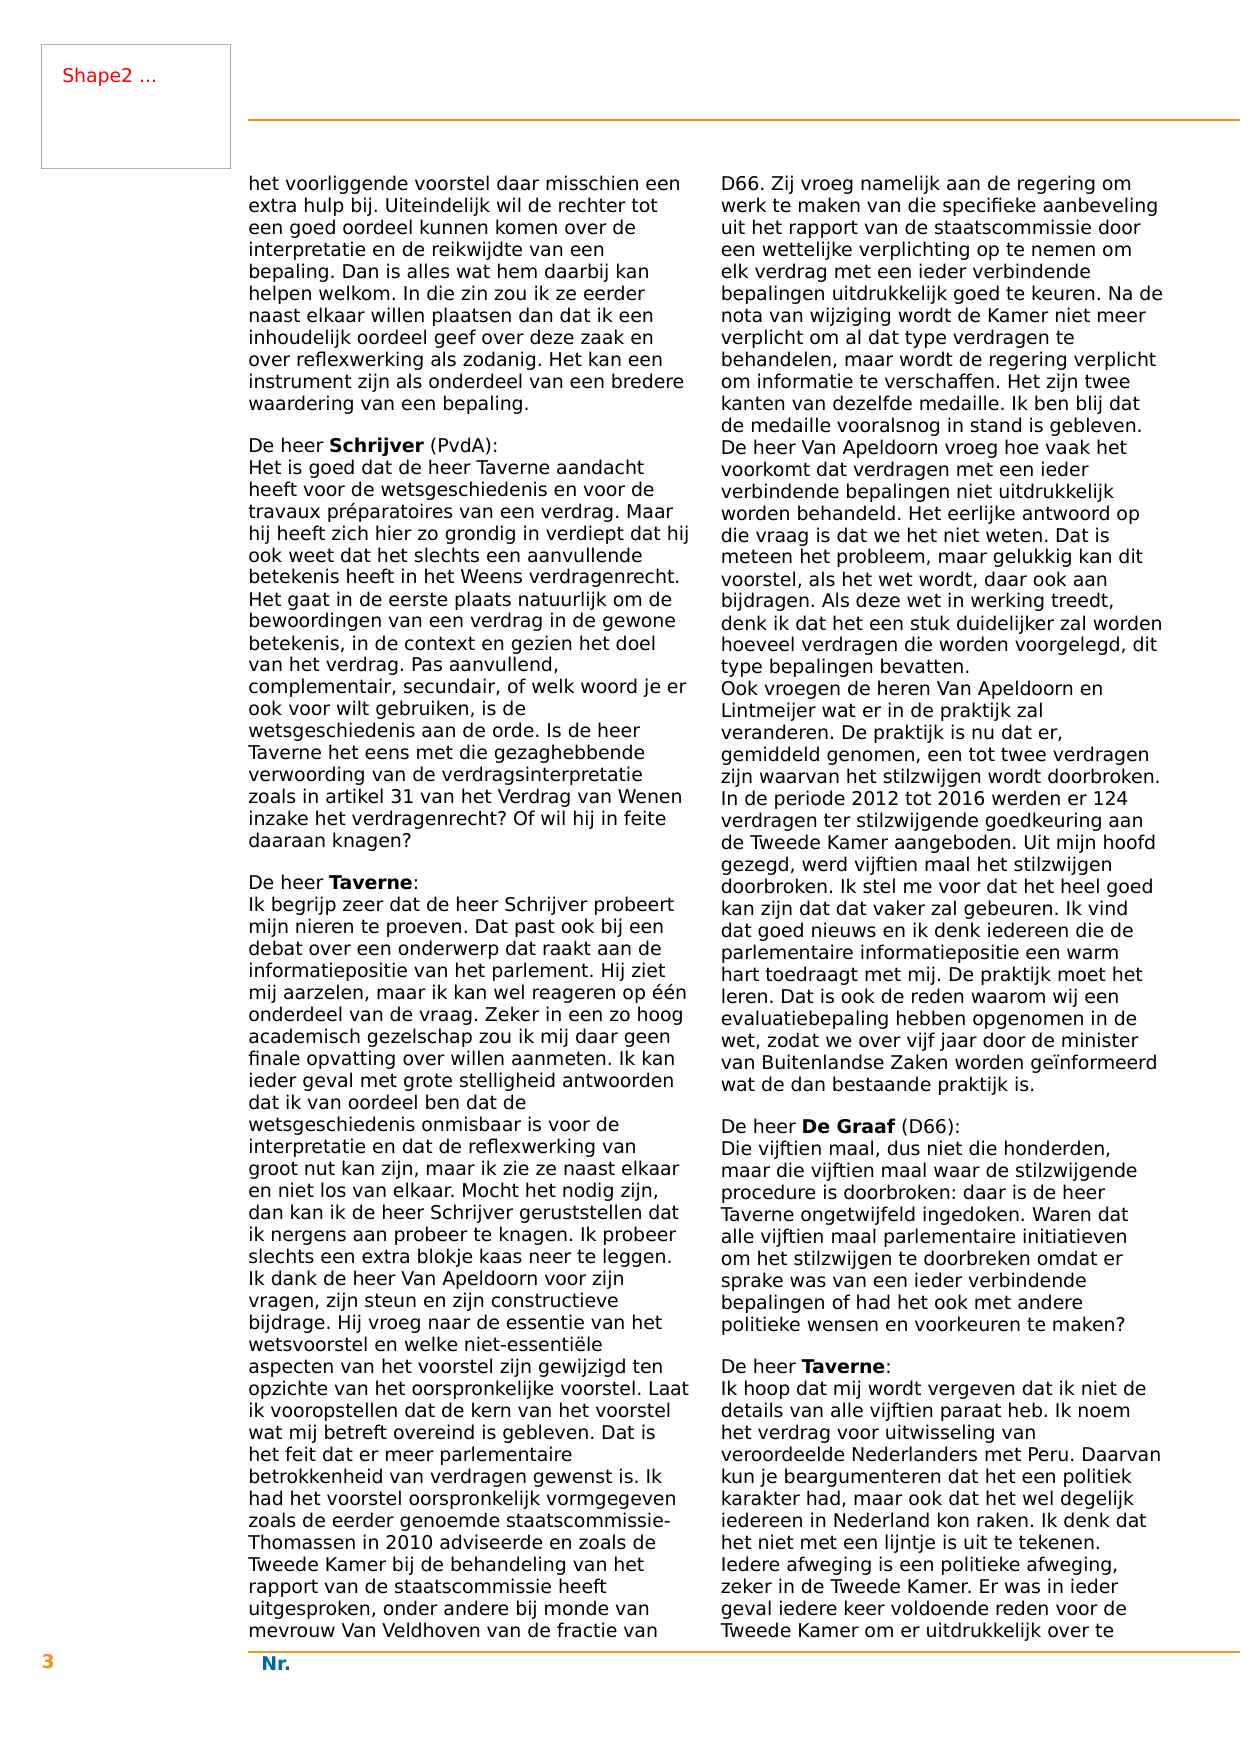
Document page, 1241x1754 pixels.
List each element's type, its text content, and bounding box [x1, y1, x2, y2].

text Die vijftien maal, dus niet die honderden, maar die vijftien maal waar de stilzwijgende procedure is doorbroken: daar is de heer Taverne ongetwijfeld ingedoken. Waren dat alle vijftien maal parlementaire initiatieven om het stilzwijgen te doorbreken omdat er sprake was van een ieder verbindende bepalingen of had het ook met andere politieke wensen en voorkeuren te maken? [721, 1138, 1163, 1336]
text Het is goed dat de heer Taverne aandacht heeft voor de wetsgeschiedenis en voor de travaux préparatoires van een verdrag. Maar hij heeft zich hier zo grondig in verdiept dat hij ook weet dat het slechts een aanvullende betekenis heeft in het Weens verdragenrecht. Het gaat in de eerste plaats natuurlijk om de bewoordingen van een verdrag in de gewone betekenis, in de context en gezien het doel van het verdrag. Pas aanvullend, complementair, secundair, of welk woord je er ook voor wilt gebruiken, is de wetsgeschiedenis aan de orde. Is de heer Taverne het eens met die gezaghebbende verwoording van de verdragsinterpretatie zoals in artikel 31 van het Verdrag van Wenen inzake het verdragenrecht? Of wil hij in feite daaraan knagen? [248, 457, 691, 852]
text het voorliggende voorstel daar misschien een extra hulp bij. Uiteindelijk wil de rechter tot een goed oordeel kunnen komen over de interpretatie en de reikwijdte van een bepaling. Dan is alles wat hem daarbij kan helpen welkom. In die zin zou ik ze eerder naast elkaar willen plaatsen dan dat ik een inhoudelijk oordeel geef over deze zaak en over reflexwerking als zodanig. Het kan een instrument zijn als onderdeel van een bredere waardering van een bepaling. [248, 173, 691, 414]
text De heer Van Apeldoorn vroeg hoe vaak het voorkomt dat verdragen met een ieder verbindende bepalingen niet uitdrukkelijk worden behandeld. Het eerlijke antwoord op die vraag is dat we het niet weten. Dat is meteen het probleem, maar gelukkig kan dit voorstel, als het wet wordt, daar ook aan bijdragen. Als deze wet in werking treedt, denk ik dat het een stuk duidelijker zal worden hoeveel verdragen die worden voorgelegd, dit type bepalingen bevatten. [721, 437, 1163, 678]
text Ik hoop dat mij wordt vergeven dat ik niet de details van alle vijftien paraat heb. Ik noem het verdrag voor uitwisseling van veroordeelde Nederlanders met Peru. Daarvan kun je beargumenteren dat het een politiek karakter had, maar ook dat het wel degelijk iedereen in Nederland kon raken. Ik denk dat het niet met een lijntje is uit te tekenen. Iedere afweging is een politieke afweging, zeker in de Tweede Kamer. Er was in ieder geval iedere keer voldoende reden voor de Tweede Kamer om er uitdrukkelijk over te [721, 1378, 1163, 1641]
text De heer Taverne: [721, 1356, 1163, 1378]
text Ook vroegen de heren Van Apeldoorn en Lintmeijer wat er in de praktijk zal veranderen. De praktijk is nu dat er, gemiddeld genomen, een tot twee verdragen zijn waarvan het stilzwijgen wordt doorbroken. In de periode 2012 tot 2016 werden er 124 verdragen ter stilzwijgende goedkeuring aan de Tweede Kamer aangeboden. Uit mijn hoofd gezegd, werd vijftien maal het stilzwijgen doorbroken. Ik stel me voor dat het heel goed kan zijn dat dat vaker zal gebeuren. Ik vind dat goed nieuws en ik denk iedereen die de parlementaire informatiepositie een warm hart toedraagt met mij. De praktijk moet het leren. Dat is ook de reden waarom wij een evaluatiebepaling hebben opgenomen in de wet, zodat we over vijf jaar door de minister van Buitenlandse Zaken worden geïnformeerd wat de dan bestaande praktijk is. [721, 678, 1163, 1096]
text Ik begrijp zeer dat de heer Schrijver probeert mijn nieren te proeven. Dat past ook bij een debat over een onderwerp dat raakt aan de informatiepositie van het parlement. Hij ziet mij aarzelen, maar ik kan wel reageren op één onderdeel van de vraag. Zeker in een zo hoog academisch gezelschap zou ik mij daar geen finale opvatting over willen aanmeten. Ik kan ieder geval met grote stelligheid antwoorden dat ik van oordeel ben dat de wetsgeschiedenis onmisbaar is voor de interpretatie en dat de reflexwerking van groot nut kan zijn, maar ik zie ze naast elkaar en niet los van elkaar. Mocht het nodig zijn, dan kan ik de heer Schrijver geruststellen dat ik nergens aan probeer te knagen. Ik probeer slechts een extra blokje kaas neer te leggen. [248, 894, 691, 1268]
text De heer De Graaf (D66): [721, 1116, 1163, 1138]
text De heer Taverne: [248, 872, 691, 894]
text Ik dank de heer Van Apeldoorn voor zijn vragen, zijn steun en zijn constructieve bijdrage. Hij vroeg naar de essentie van het wetsvoorstel en welke niet-essentiële aspecten van het voorstel zijn gewijzigd ten opzichte van het oorspronkelijke voorstel. Laat ik vooropstellen dat de kern van het voorstel wat mij betreft overeind is gebleven. Dat is het feit dat er meer parlementaire betrokkenheid van verdragen gewenst is. Ik had het voorstel oorspronkelijk vormgegeven zoals de eerder genoemde staatscommissie-Thomassen in 2010 adviseerde en zoals de Tweede Kamer bij de behandeling van het rapport van de staatscommissie heeft uitgesproken, onder andere bij monde van mevrouw Van Veldhoven van de fractie van [248, 1268, 691, 1641]
text De heer Schrijver (PvdA): [248, 434, 691, 457]
text D66. Zij vroeg namelijk aan de regering om werk te maken van die specifieke aanbeveling uit het rapport van de staatscommissie door een wettelijke verplichting op te nemen om elk verdrag met een ieder verbindende bepalingen uitdrukkelijk goed te keuren. Na de nota van wijziging wordt de Kamer niet meer verplicht om al dat type verdragen te behandelen, maar wordt de regering verplicht om informatie te verschaffen. Het zijn twee kanten van dezelfde medaille. Ik ben blij dat de medaille vooralsnog in stand is gebleven. [721, 173, 1163, 437]
